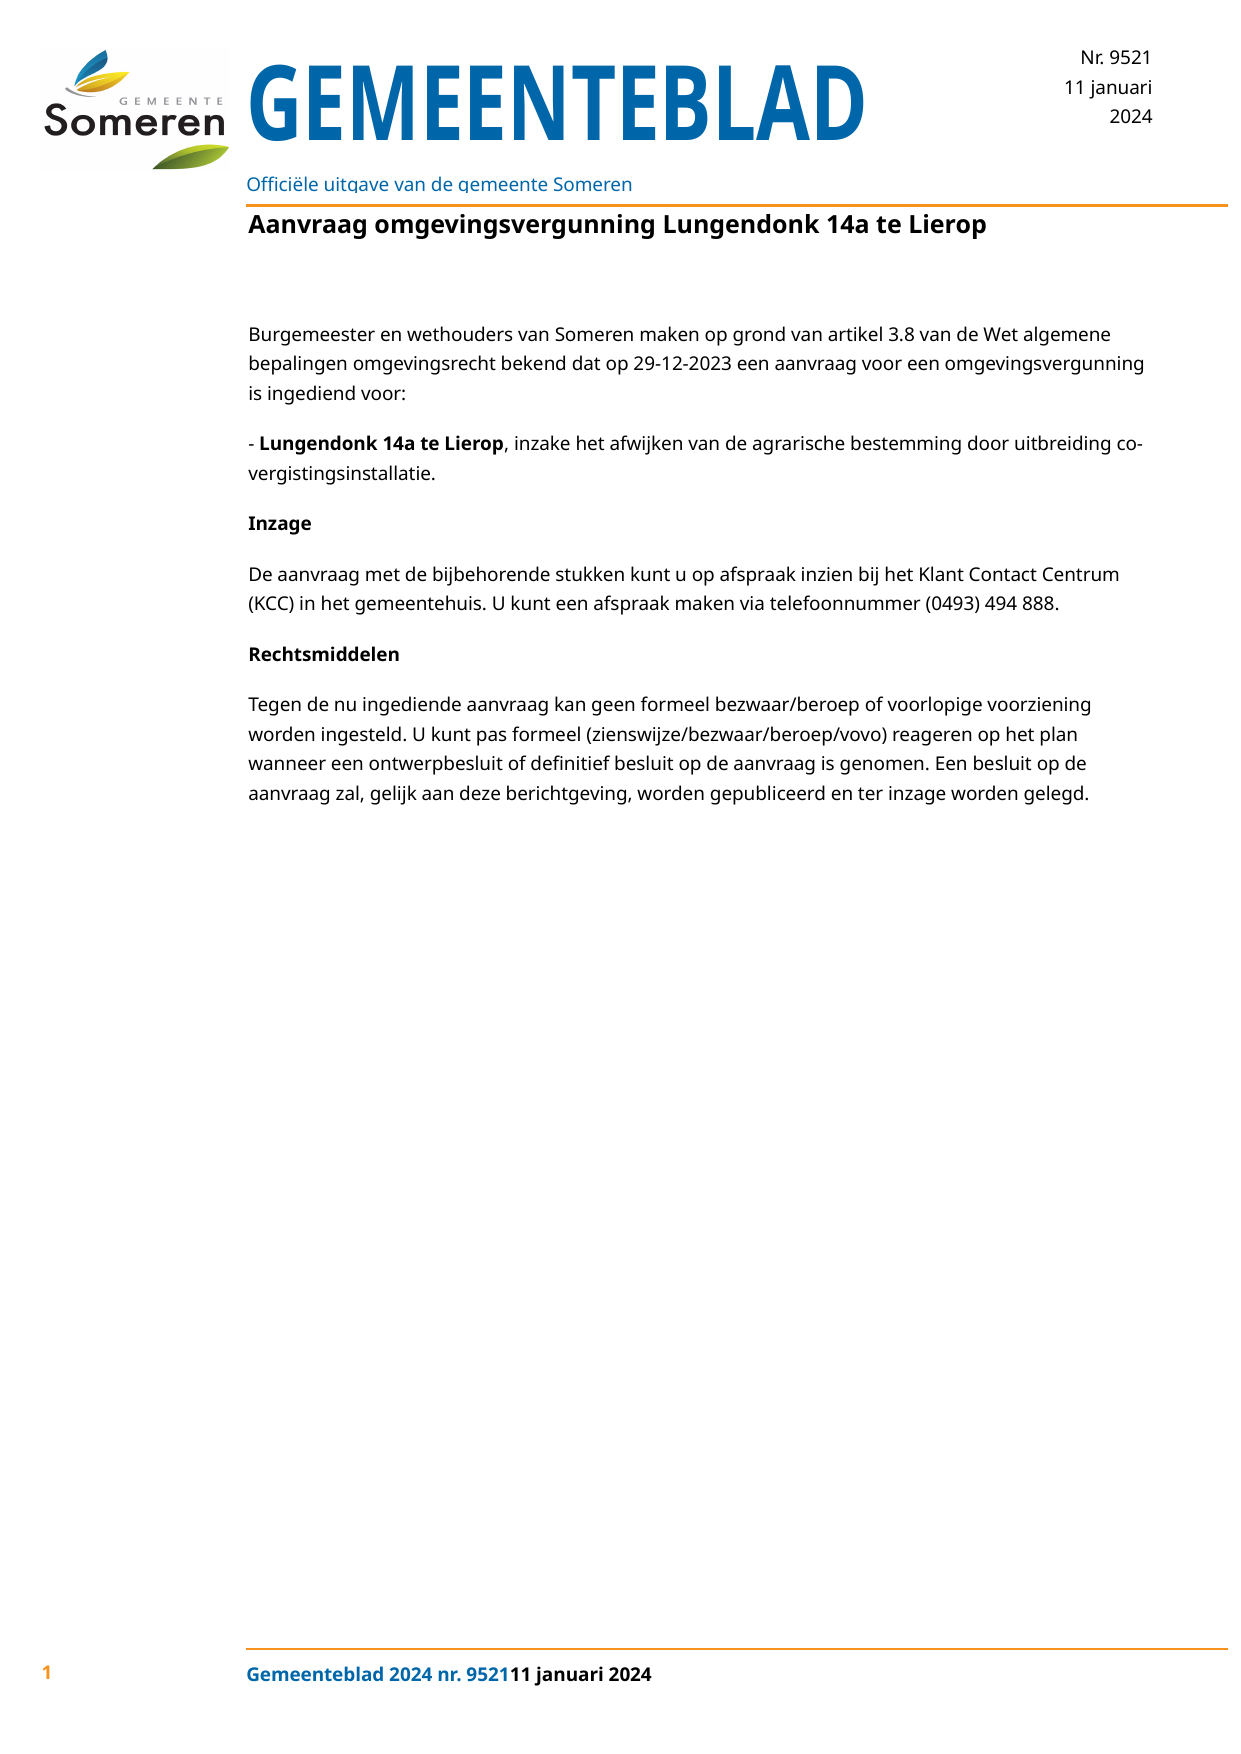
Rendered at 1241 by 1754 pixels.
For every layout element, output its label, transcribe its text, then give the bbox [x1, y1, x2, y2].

text Burgemeester en wethouders van Someren maken op grond van artikel 3.8 van de Wet algemene bepalingen omgevingsrecht bekend dat op 29-12-2023 een aanvraag voor een omgevingsvergunning is ingediend voor: [248, 321, 1152, 406]
text - Lungendonk 14a te Lierop, inzake het afwijken van de agrarische bestemming door uitbreiding co-vergistingsinstallatie. [248, 430, 1152, 486]
text Inzage [248, 510, 1152, 536]
text Tegen de nu ingediende aanvraag kan geen formeel bezwaar/beroep of voorlopige voorziening worden ingesteld. U kunt pas formeel (zienswijze/bezwaar/beroep/vovo) reageren op het plan wanneer een ontwerpbesluit of definitief besluit op de aanvraag is genomen. Een besluit op de aanvraag zal, gelijk aan deze berichtgeving, worden gepubliceerd en ter inzage worden gelegd. [248, 691, 1152, 806]
text Rechtsmiddelen [248, 641, 1152, 666]
text Aanvraag omgevingsvergunning Lungendonk 14a te Lierop [248, 207, 1152, 241]
text De aanvraag met de bijbehorende stukken kunt u op afspraak inzien bij het Klant Contact Centrum (KCC) in het gemeentehuis. U kunt een afspraak maken via telefoonnummer (0493) 494 888. [248, 561, 1152, 616]
picture [41, 47, 231, 172]
